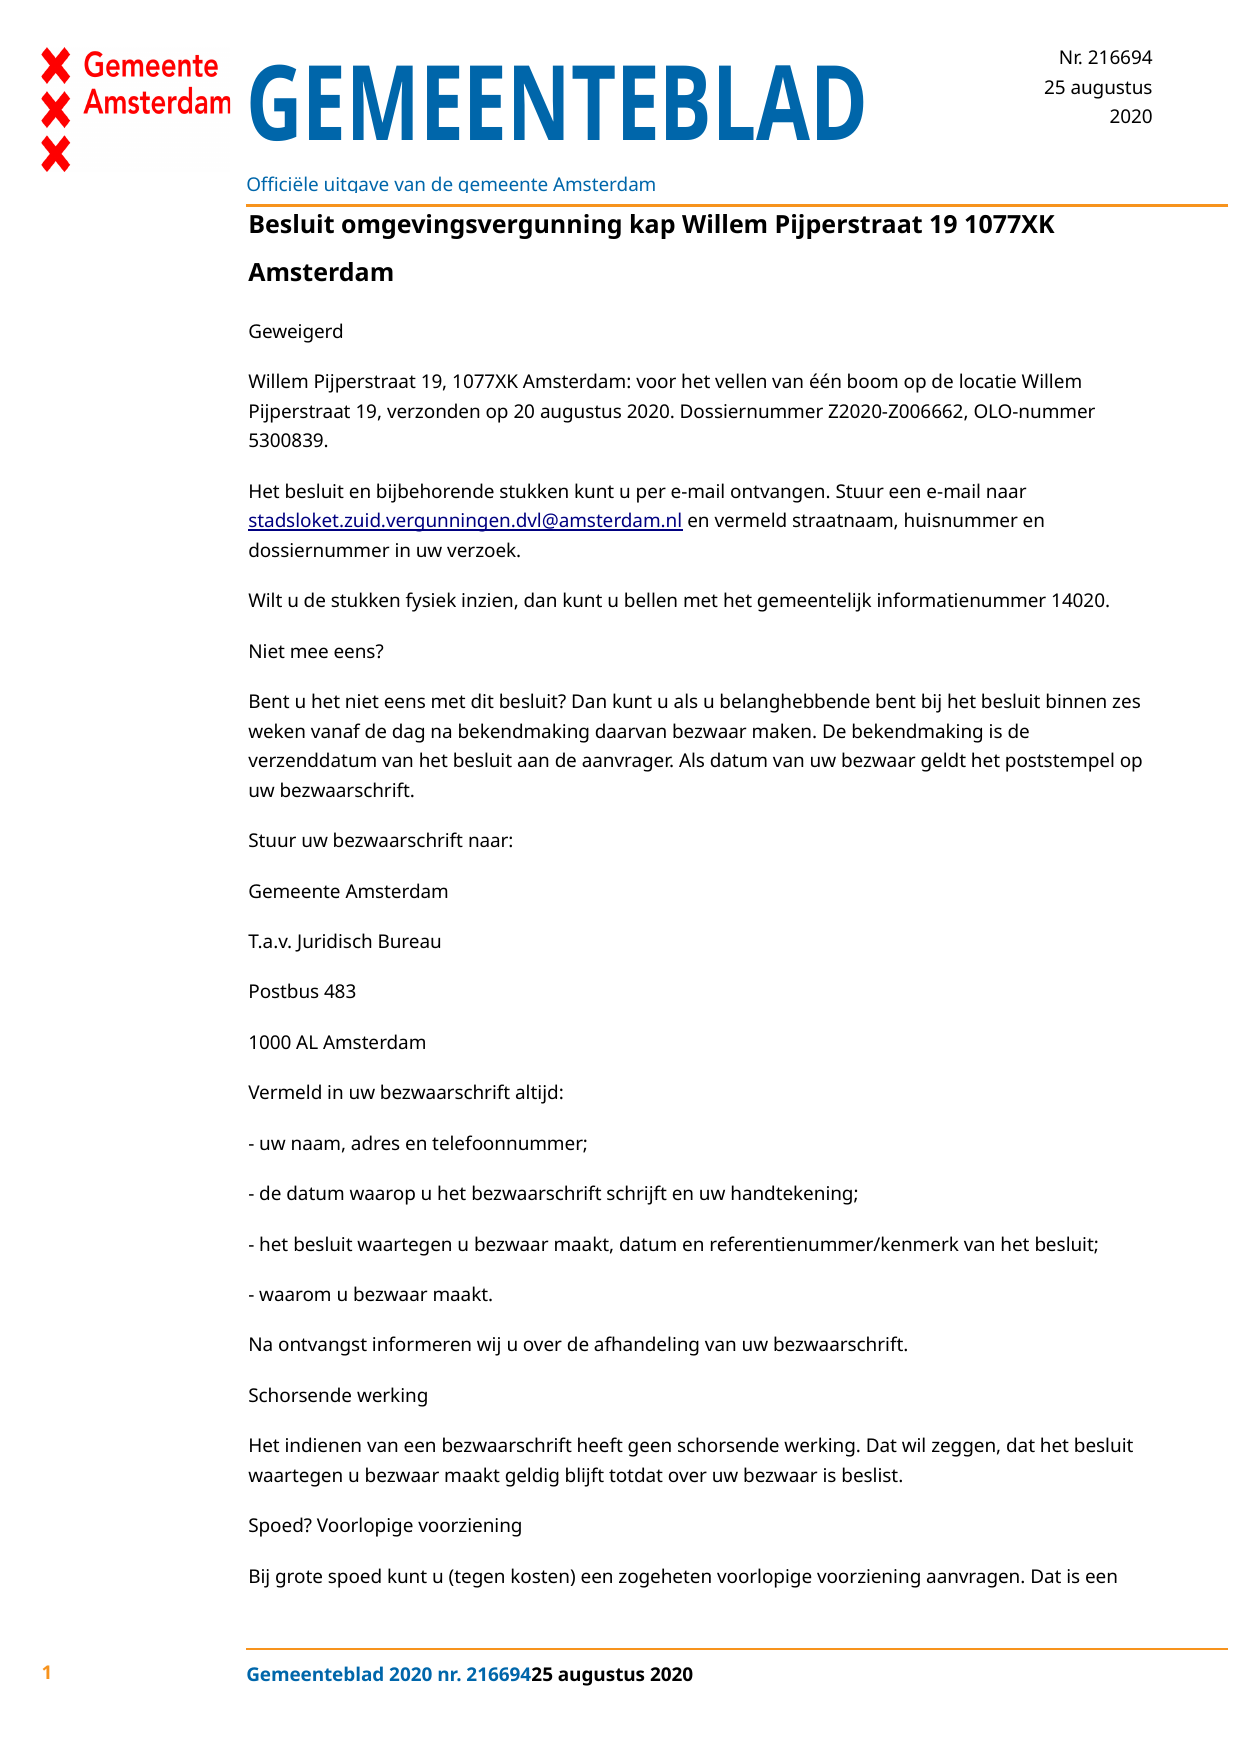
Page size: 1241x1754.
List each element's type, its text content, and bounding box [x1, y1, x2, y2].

text Het besluit en bijbehorende stukken kunt u per e-mail ontvangen. Stuur een e-mail naar stadsloket.zuid.vergunningen.dvl@amsterdam.nl en vermeld straatnaam, huisnummer en dossiernummer in uw verzoek. [248, 478, 1152, 563]
text Na ontvangst informeren wij u over de afhandeling van uw bezwaarschrift. [248, 1332, 1152, 1357]
text - de datum waarop u het bezwaarschrift schrijft en uw handtekening; [248, 1180, 1152, 1206]
text Gemeente Amsterdam [248, 878, 1152, 904]
text Willem Pijperstraat 19, 1077XK Amsterdam: voor het vellen van één boom op de locatie Willem Pijperstraat 19, verzonden op 20 augustus 2020. Dossiernummer Z2020-Z006662, OLO-nummer 5300839. [248, 368, 1152, 453]
text 1000 AL Amsterdam [248, 1029, 1152, 1055]
text Postbus 483 [248, 979, 1152, 1004]
text - uw naam, adres en telefoonnummer; [248, 1130, 1152, 1156]
text Vermeld in uw bezwaarschrift altijd: [248, 1079, 1152, 1105]
text Bent u het niet eens met dit besluit? Dan kunt u als u belanghebbende bent bij het besluit binnen zes weken vanaf de dag na bekendmaking daarvan bezwaar maken. De bekendmaking is de verzenddatum van het besluit aan de aanvrager. Als datum van uw bezwaar geldt het poststempel op uw bezwaarschrift. [248, 688, 1152, 803]
picture [41, 47, 231, 172]
text Spoed? Voorlopige voorziening [248, 1512, 1152, 1538]
text - het besluit waartegen u bezwaar maakt, datum en referentienummer/kenmerk van het besluit; [248, 1231, 1152, 1257]
text Stuur uw bezwaarschrift naar: [248, 827, 1152, 853]
text Bij grote spoed kunt u (tegen kosten) een zogeheten voorlopige voorziening aanvragen. Dat is een [248, 1563, 1152, 1589]
text Wilt u de stukken fysiek inzien, dan kunt u bellen met het gemeentelijk informatienummer 14020. [248, 587, 1152, 613]
text T.a.v. Juridisch Bureau [248, 928, 1152, 954]
text Niet mee eens? [248, 638, 1152, 664]
text Besluit omgevingsvergunning kap Willem Pijperstraat 19 1077XK Amsterdam [248, 207, 1152, 288]
text Schorsende werking [248, 1382, 1152, 1408]
text - waarom u bezwaar maakt. [248, 1281, 1152, 1307]
text Geweigerd [248, 318, 1152, 344]
text Het indienen van een bezwaarschrift heeft geen schorsende werking. Dat wil zeggen, dat het besluit waartegen u bezwaar maakt geldig blijft totdat over uw bezwaar is beslist. [248, 1432, 1152, 1488]
